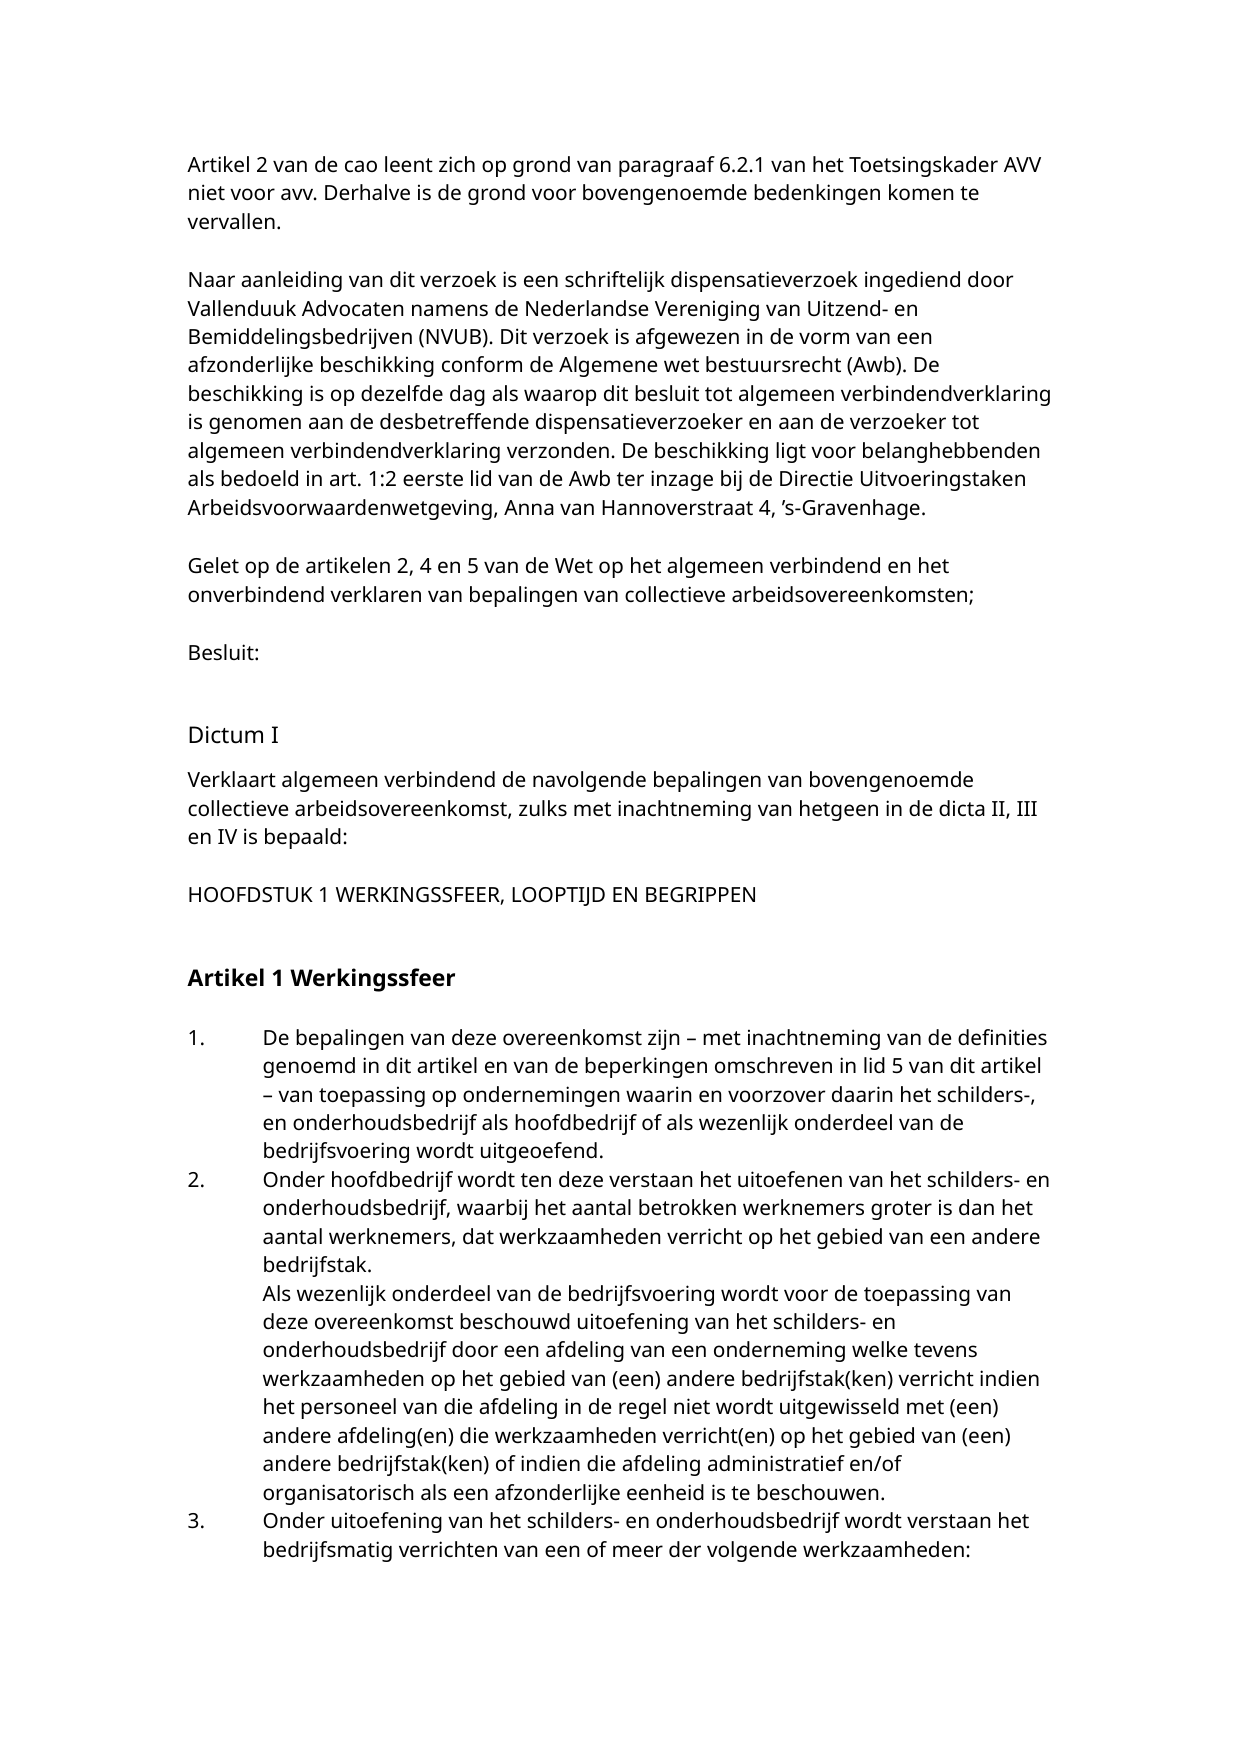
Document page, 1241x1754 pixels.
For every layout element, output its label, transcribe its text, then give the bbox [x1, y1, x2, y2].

list Onder hoofdbedrijf wordt ten deze verstaan het uitoefenen van het schilders- en onderhoudsbedrijf, waarbij het aantal betrokken werknemers groter is dan het aantal werknemers, dat werkzaamheden verricht op het gebied van een andere bedrijfstak. [187, 1165, 1053, 1279]
list Als wezenlijk onderdeel van de bedrijfsvoering wordt voor de toepassing van deze overeenkomst beschouwd uitoefening van het schilders- en onderhoudsbedrijf door een afdeling van een onderneming welke tevens werkzaamheden op het gebied van (een) andere bedrijfstak(ken) verricht indien het personeel van die afdeling in de regel niet wordt uitgewisseld met (een) andere afdeling(en) die werkzaamheden verricht(en) op het gebied van (een) andere bedrijfstak(ken) of indien die afdeling administratief en/of organisatorisch als een afzonderlijke eenheid is te beschouwen. [187, 1279, 1053, 1506]
subtitle Dictum I [187, 719, 1053, 750]
text Naar aanleiding van dit verzoek is een schriftelijk dispensatieverzoek ingediend door Vallenduuk Advocaten namens de Nederlandse Vereniging van Uitzend- en Bemiddelingsbedrijven (NVUB). Dit verzoek is afgewezen in de vorm van een afzonderlijke beschikking conform de Algemene wet bestuursrecht (Awb). De beschikking is op dezelfde dag als waarop dit besluit tot algemeen verbindendverklaring is genomen aan de desbetreffende dispensatieverzoeker en aan de verzoeker tot algemeen verbindendverklaring verzonden. De beschikking ligt voor belanghebbenden als bedoeld in art. 1:2 eerste lid van de Awb ter inzage bij de Directie Uitvoeringstaken Arbeidsvoorwaardenwetgeving, Anna van Hannoverstraat 4, ’s-Gravenhage. [187, 265, 1053, 521]
subtitle Artikel 1 Werkingssfeer [187, 962, 1053, 993]
list De bepalingen van deze overeenkomst zijn – met inachtneming van de definities genoemd in dit artikel en van de beperkingen omschreven in lid 5 van dit artikel – van toepassing op ondernemingen waarin en voorzover daarin het schilders-, en onderhoudsbedrijf als hoofdbedrijf of als wezenlijk onderdeel van de bedrijfsvoering wordt uitgeoefend. [187, 1023, 1053, 1165]
text Gelet op de artikelen 2, 4 en 5 van de Wet op het algemeen verbindend en het onverbindend verklaren van bepalingen van collectieve arbeidsovereenkomsten; [187, 551, 1053, 608]
subtitle HOOFDSTUK 1 WERKINGSSFEER, LOOPTIJD EN BEGRIPPEN [187, 881, 1053, 909]
text Besluit: [187, 638, 1053, 667]
list Onder uitoefening van het schilders- en onderhoudsbedrijf wordt verstaan het bedrijfsmatig verrichten van een of meer der volgende werkzaamheden: [187, 1506, 1053, 1563]
text Verklaart algemeen verbindend de navolgende bepalingen van bovengenoemde collectieve arbeidsovereenkomst, zulks met inachtneming van hetgeen in de dicta II, III en IV is bepaald: [187, 765, 1053, 851]
text Artikel 2 van de cao leent zich op grond van paragraaf 6.2.1 van het Toetsingskader AVV niet voor avv. Derhalve is de grond voor bovengenoemde bedenkingen komen te vervallen. [187, 150, 1053, 235]
